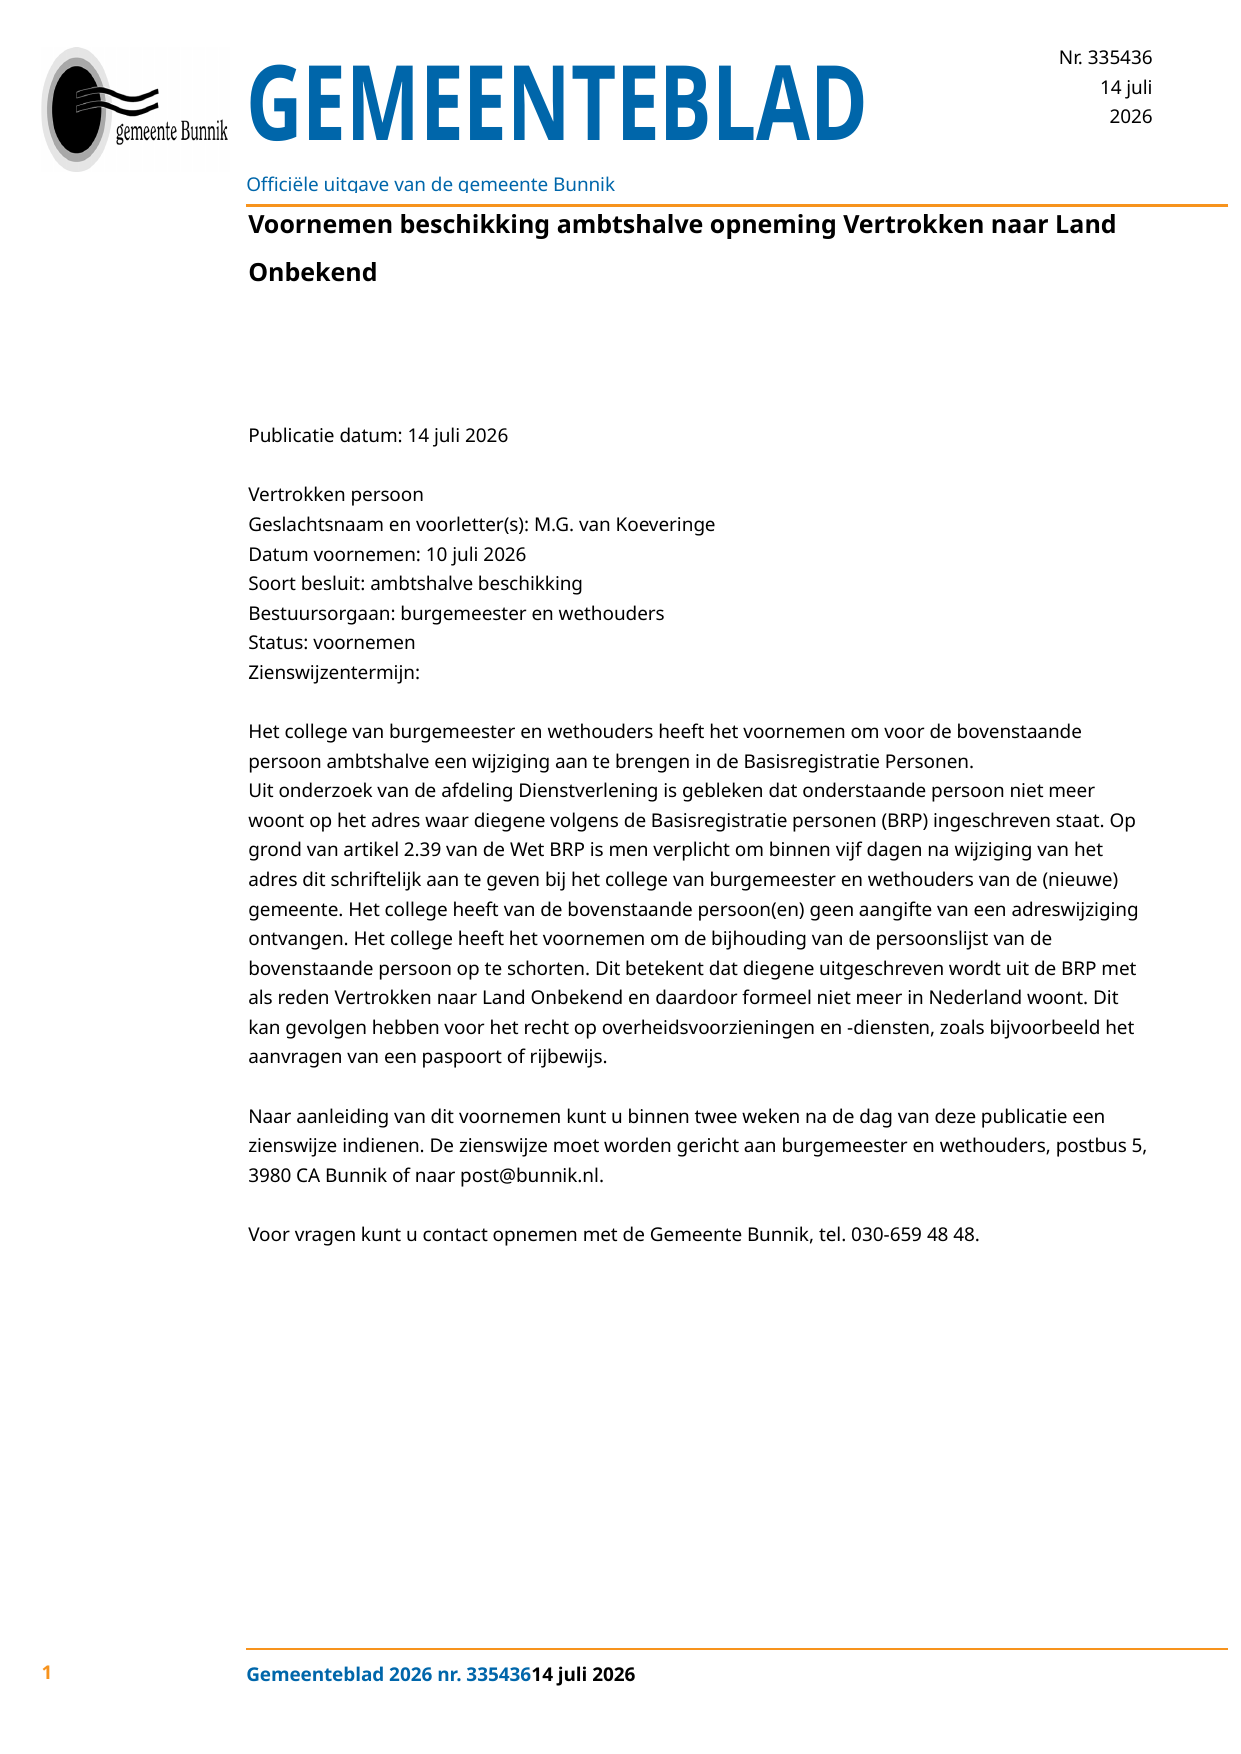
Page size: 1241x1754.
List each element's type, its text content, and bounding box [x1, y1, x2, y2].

text Naar aanleiding van dit voornemen kunt u binnen twee weken na de dag van deze publicatie een zienswijze indienen. De zienswijze moet worden gericht aan burgemeester en wethouders, postbus 5, 3980 CA Bunnik of naar post@bunnik.nl. [248, 1103, 1152, 1188]
text Publicatie datum: 14 juli 2026 [248, 422, 1152, 448]
text Soort besluit: ambtshalve beschikking [248, 570, 1152, 596]
text Het college van burgemeester en wethouders heeft het voornemen om voor de bovenstaande persoon ambtshalve een wijziging aan te brengen in de Basisregistratie Personen. [248, 718, 1152, 774]
text Bestuursorgaan: burgemeester en wethouders [248, 600, 1152, 626]
text Zienswijzentermijn: [248, 659, 1152, 685]
text Datum voornemen: 10 juli 2026 [248, 541, 1152, 567]
text Uit onderzoek van de afdeling Dienstverlening is gebleken dat onderstaande persoon niet meer woont op het adres waar diegene volgens de Basisregistratie personen (BRP) ingeschreven staat. Op grond van artikel 2.39 van de Wet BRP is men verplicht om binnen vijf dagen na wijziging van het adres dit schriftelijk aan te geven bij het college van burgemeester en wethouders van de (nieuwe) gemeente. Het college heeft van de bovenstaande persoon(en) geen aangifte van een adreswijziging ontvangen. Het college heeft het voornemen om de bijhouding van de persoonslijst van de bovenstaande persoon op te schorten. Dit betekent dat diegene uitgeschreven wordt uit de BRP met als reden Vertrokken naar Land Onbekend en daardoor formeel niet meer in Nederland woont. Dit kan gevolgen hebben voor het recht op overheidsvoorzieningen en -diensten, zoals bijvoorbeeld het aanvragen van een paspoort of rijbewijs. [248, 777, 1152, 1069]
text Geslachtsnaam en voorletter(s): M.G. van Koeveringe [248, 511, 1152, 537]
text Status: voornemen [248, 629, 1152, 655]
text Voornemen beschikking ambtshalve opneming Vertrokken naar Land Onbekend [248, 207, 1152, 288]
picture [41, 47, 231, 172]
text Vertrokken persoon [248, 482, 1152, 507]
text Voor vragen kunt u contact opnemen met de Gemeente Bunnik, tel. 030-659 48 48. [248, 1221, 1152, 1247]
